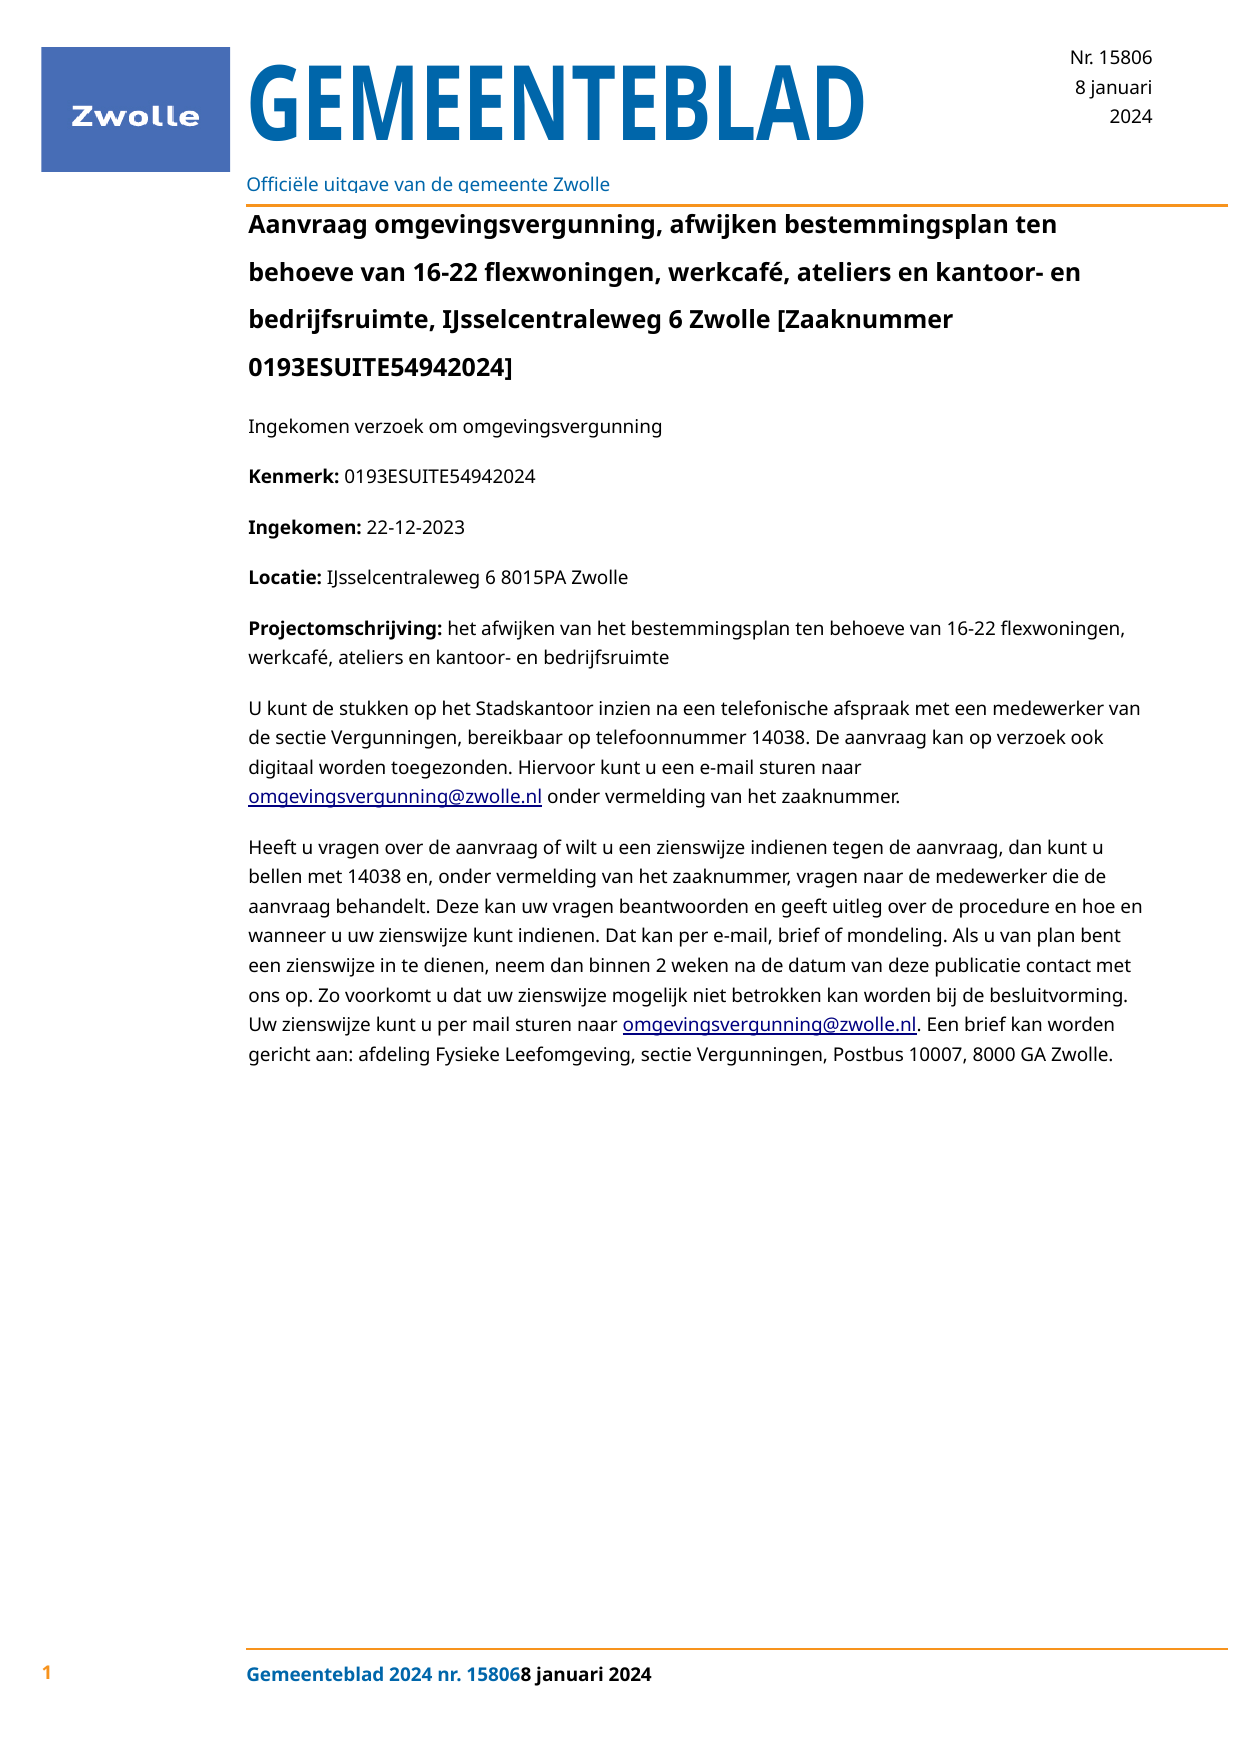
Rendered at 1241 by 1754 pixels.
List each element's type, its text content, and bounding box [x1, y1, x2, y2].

text Heeft u vragen over de aanvraag of wilt u een zienswijze indienen tegen de aanvraag, dan kunt u bellen met 14038 en, onder vermelding van het zaaknummer, vragen naar de medewerker die de aanvraag behandelt. Deze kan uw vragen beantwoorden en geeft uitleg over de procedure en hoe en wanneer u uw zienswijze kunt indienen. Dat kan per e-mail, brief of mondeling. Als u van plan bent een zienswijze in te dienen, neem dan binnen 2 weken na de datum van deze publicatie contact met ons op. Zo voorkomt u dat uw zienswijze mogelijk niet betrokken kan worden bij de besluitvorming. Uw zienswijze kunt u per mail sturen naar omgevingsvergunning@zwolle.nl. Een brief kan worden gericht aan: afdeling Fysieke Leefomgeving, sectie Vergunningen, Postbus 10007, 8000 GA Zwolle. [248, 834, 1152, 1067]
text Kenmerk: 0193ESUITE54942024 [248, 463, 1152, 489]
text Locatie: IJsselcentraleweg 6 8015PA Zwolle [248, 564, 1152, 590]
text Projectomschrijving: het afwijken van het bestemmingsplan ten behoeve van 16-22 flexwoningen, werkcafé, ateliers en kantoor- en bedrijfsruimte [248, 615, 1152, 670]
text U kunt de stukken op het Stadskantoor inzien na een telefonische afspraak met een medewerker van de sectie Vergunningen, bereikbaar op telefoonnummer 14038. De aanvraag kan op verzoek ook digitaal worden toegezonden. Hiervoor kunt u een e-mail sturen naar omgevingsvergunning@zwolle.nl onder vermelding van het zaaknummer. [248, 695, 1152, 809]
picture [41, 47, 231, 172]
text Ingekomen verzoek om omgevingsvergunning [248, 413, 1152, 439]
text Ingekomen: 22-12-2023 [248, 514, 1152, 540]
text Aanvraag omgevingsvergunning, afwijken bestemmingsplan ten behoeve van 16-22 flexwoningen, werkcafé, ateliers en kantoor- en bedrijfsruimte, IJsselcentraleweg 6 Zwolle [Zaaknummer 0193ESUITE54942024] [248, 207, 1152, 384]
